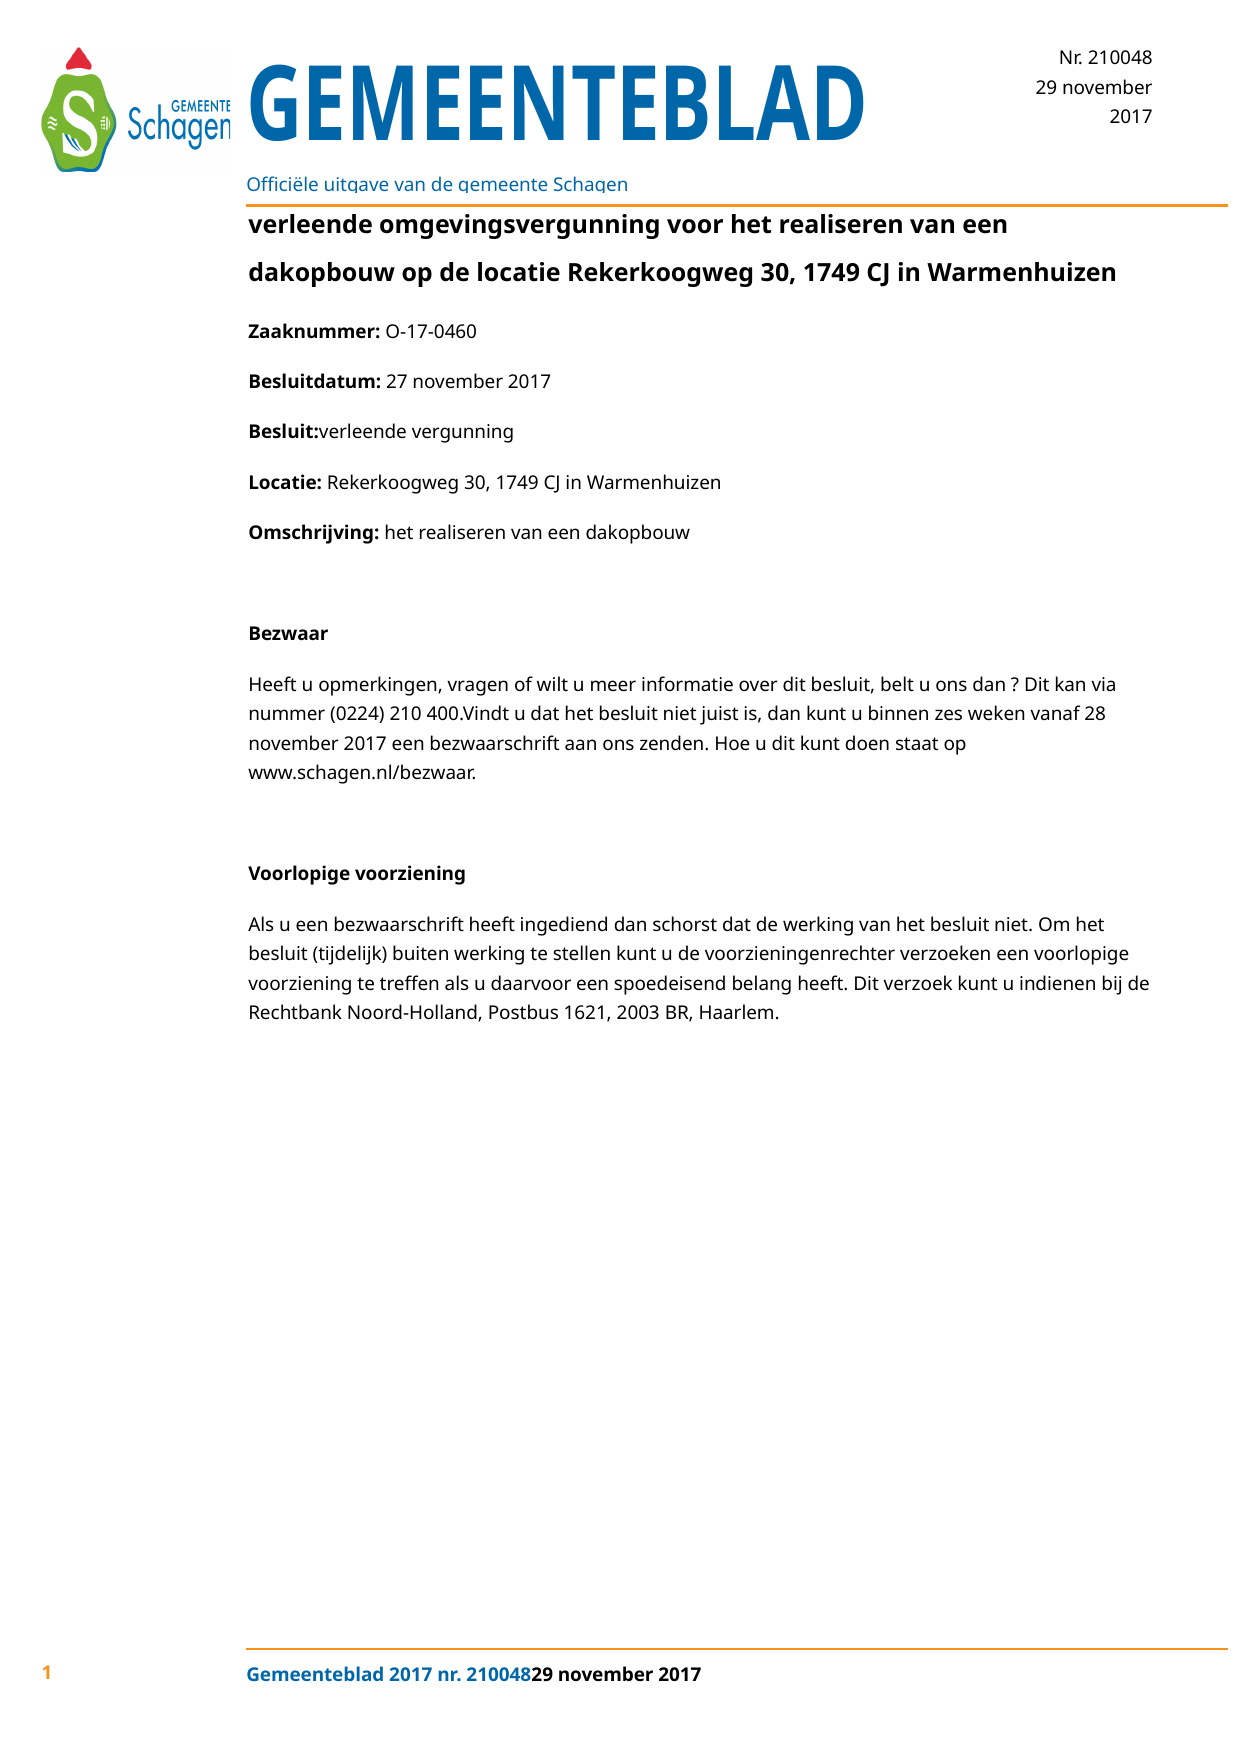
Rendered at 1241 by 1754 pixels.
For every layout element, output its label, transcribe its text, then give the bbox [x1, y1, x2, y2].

text Locatie: Rekerkoogweg 30, 1749 CJ in Warmenhuizen [248, 469, 1152, 495]
text verleende omgevingsvergunning voor het realiseren van een dakopbouw op de locatie Rekerkoogweg 30, 1749 CJ in Warmenhuizen [248, 207, 1152, 288]
text Voorlopige voorziening [248, 860, 1152, 886]
text Bezwaar [248, 620, 1152, 646]
text Heeft u opmerkingen, vragen of wilt u meer informatie over dit besluit, belt u ons dan ? Dit kan via nummer (0224) 210 400.Vindt u dat het besluit niet juist is, dan kunt u binnen zes weken vanaf 28 november 2017 een bezwaarschrift aan ons zenden. Hoe u dit kunt doen staat op www.schagen.nl/bezwaar. [248, 671, 1152, 785]
picture [41, 47, 231, 172]
text Besluitdatum: 27 november 2017 [248, 368, 1152, 394]
text Als u een bezwaarschrift heeft ingediend dan schorst dat de werking van het besluit niet. Om het besluit (tijdelijk) buiten werking te stellen kunt u de voorzieningenrechter verzoeken een voorlopige voorziening te treffen als u daarvoor een spoedeisend belang heeft. Dit verzoek kunt u indienen bij de Rechtbank Noord-Holland, Postbus 1621, 2003 BR, Haarlem. [248, 911, 1152, 1025]
text Omschrijving: het realiseren van een dakopbouw [248, 519, 1152, 545]
text Zaaknummer: O-17-0460 [248, 318, 1152, 344]
text Besluit:verleende vergunning [248, 419, 1152, 444]
